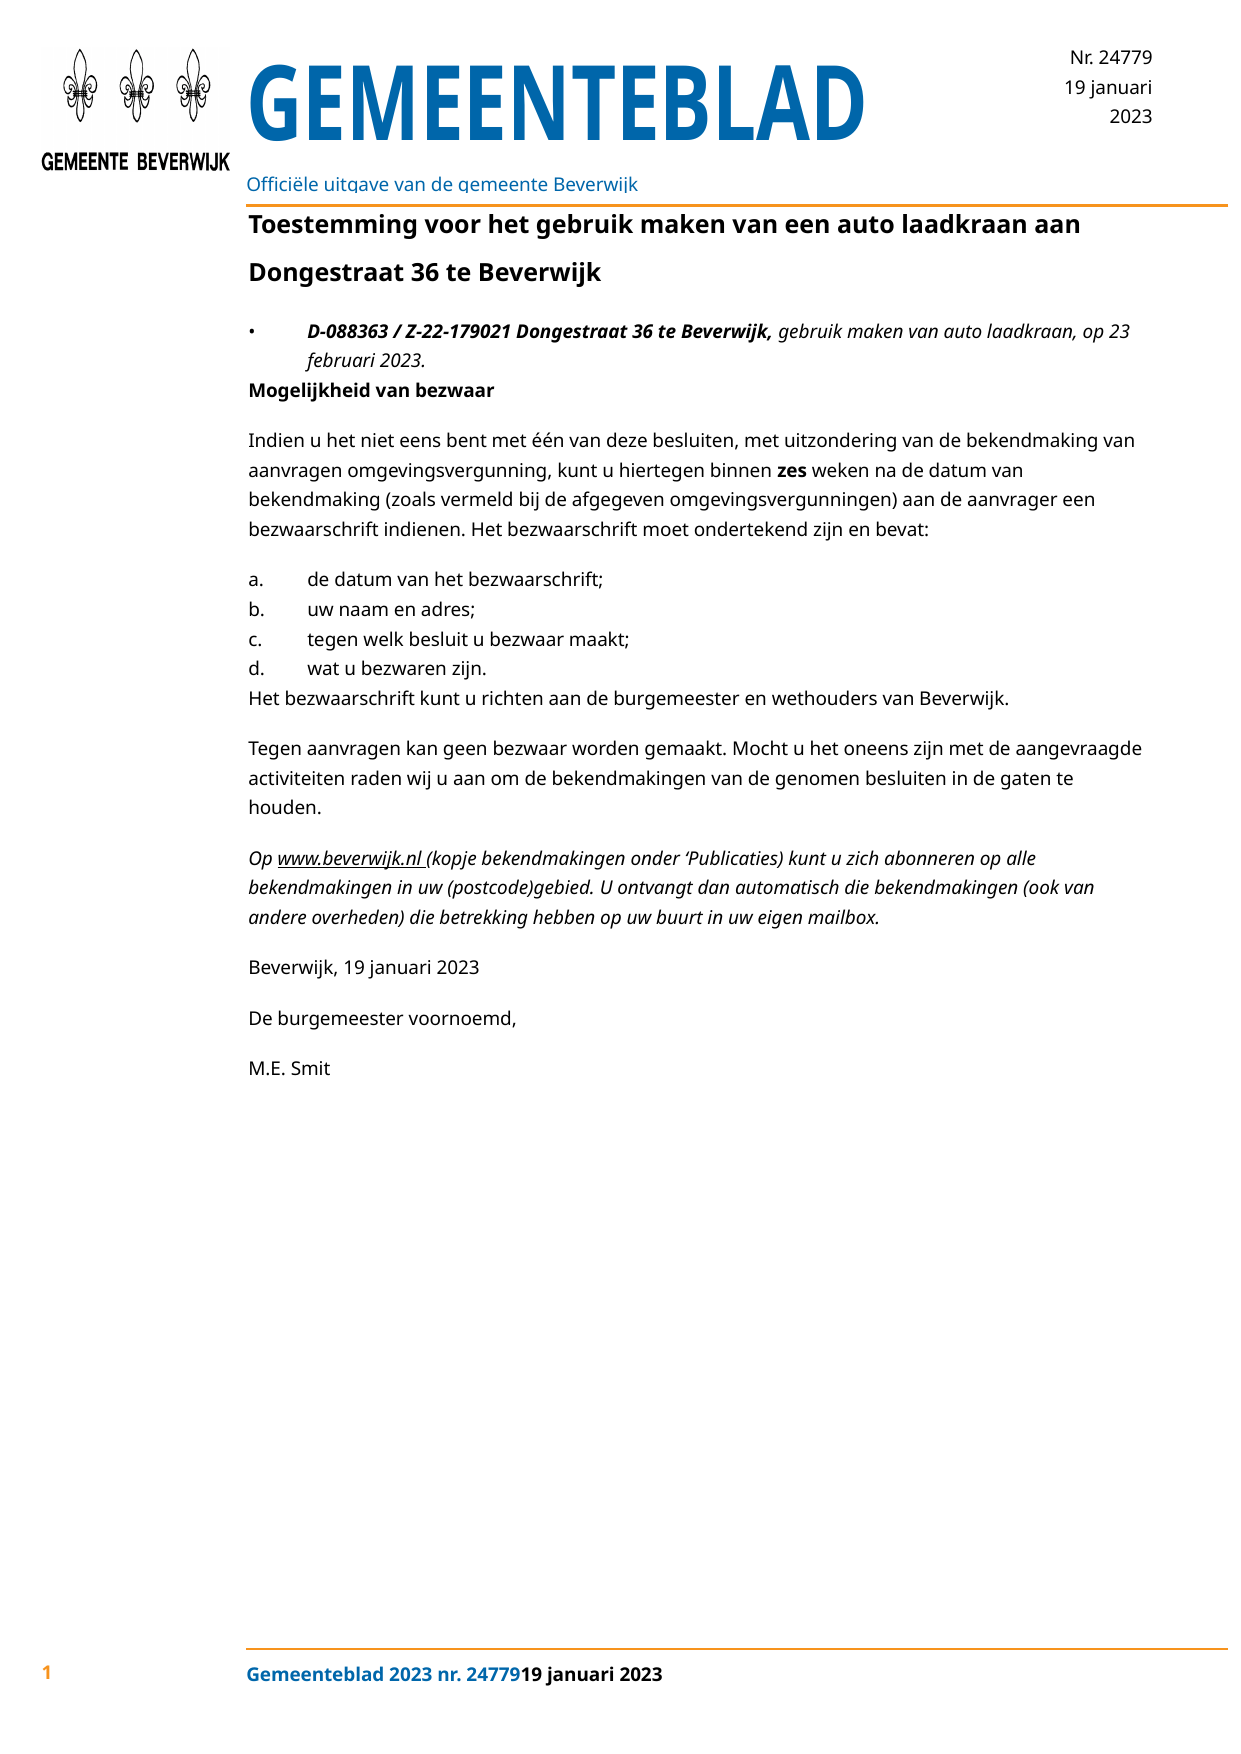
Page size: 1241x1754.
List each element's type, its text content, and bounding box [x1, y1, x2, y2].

list uw naam en adres; [248, 596, 1152, 622]
list de datum van het bezwaarschrift; [248, 567, 1152, 592]
text Het bezwaarschrift kunt u richten aan de burgemeester en wethouders van Beverwijk. [248, 685, 1152, 711]
text De burgemeester voornoemd, [248, 1005, 1152, 1031]
text Toestemming voor het gebruik maken van een auto laadkraan aan Dongestraat 36 te Beverwijk [248, 207, 1152, 288]
text Mogelijkheid van bezwaar [248, 377, 1152, 403]
text Indien u het niet eens bent met één van deze besluiten, met uitzondering van de bekendmaking van aanvragen omgevingsvergunning, kunt u hiertegen binnen zes weken na de datum van bekendmaking (zoals vermeld bij de afgegeven omgevingsvergunningen) aan de aanvrager een bezwaarschrift indienen. Het bezwaarschrift moet ondertekend zijn en bevat: [248, 427, 1152, 542]
text Tegen aanvragen kan geen bezwaar worden gemaakt. Mocht u het oneens zijn met de aangevraagde activiteiten raden wij u aan om de bekendmakingen van de genomen besluiten in de gaten te houden. [248, 735, 1152, 820]
text M.E. Smit [248, 1055, 1152, 1081]
list D-088363 / Z-22-179021 Dongestraat 36 te Beverwijk, gebruik maken van auto laadkraan, op 23 februari 2023. [248, 318, 1152, 373]
text Beverwijk, 19 januari 2023 [248, 954, 1152, 980]
list tegen welk besluit u bezwaar maakt; [248, 626, 1152, 652]
picture [41, 47, 231, 172]
text Op www.beverwijk.nl (kopje bekendmakingen onder ‘Publicaties) kunt u zich abonneren op alle bekendmakingen in uw (postcode)gebied. U ontvangt dan automatisch die bekendmakingen (ook van andere overheden) die betrekking hebben op uw buurt in uw eigen mailbox. [248, 845, 1152, 930]
list wat u bezwaren zijn. [248, 655, 1152, 681]
